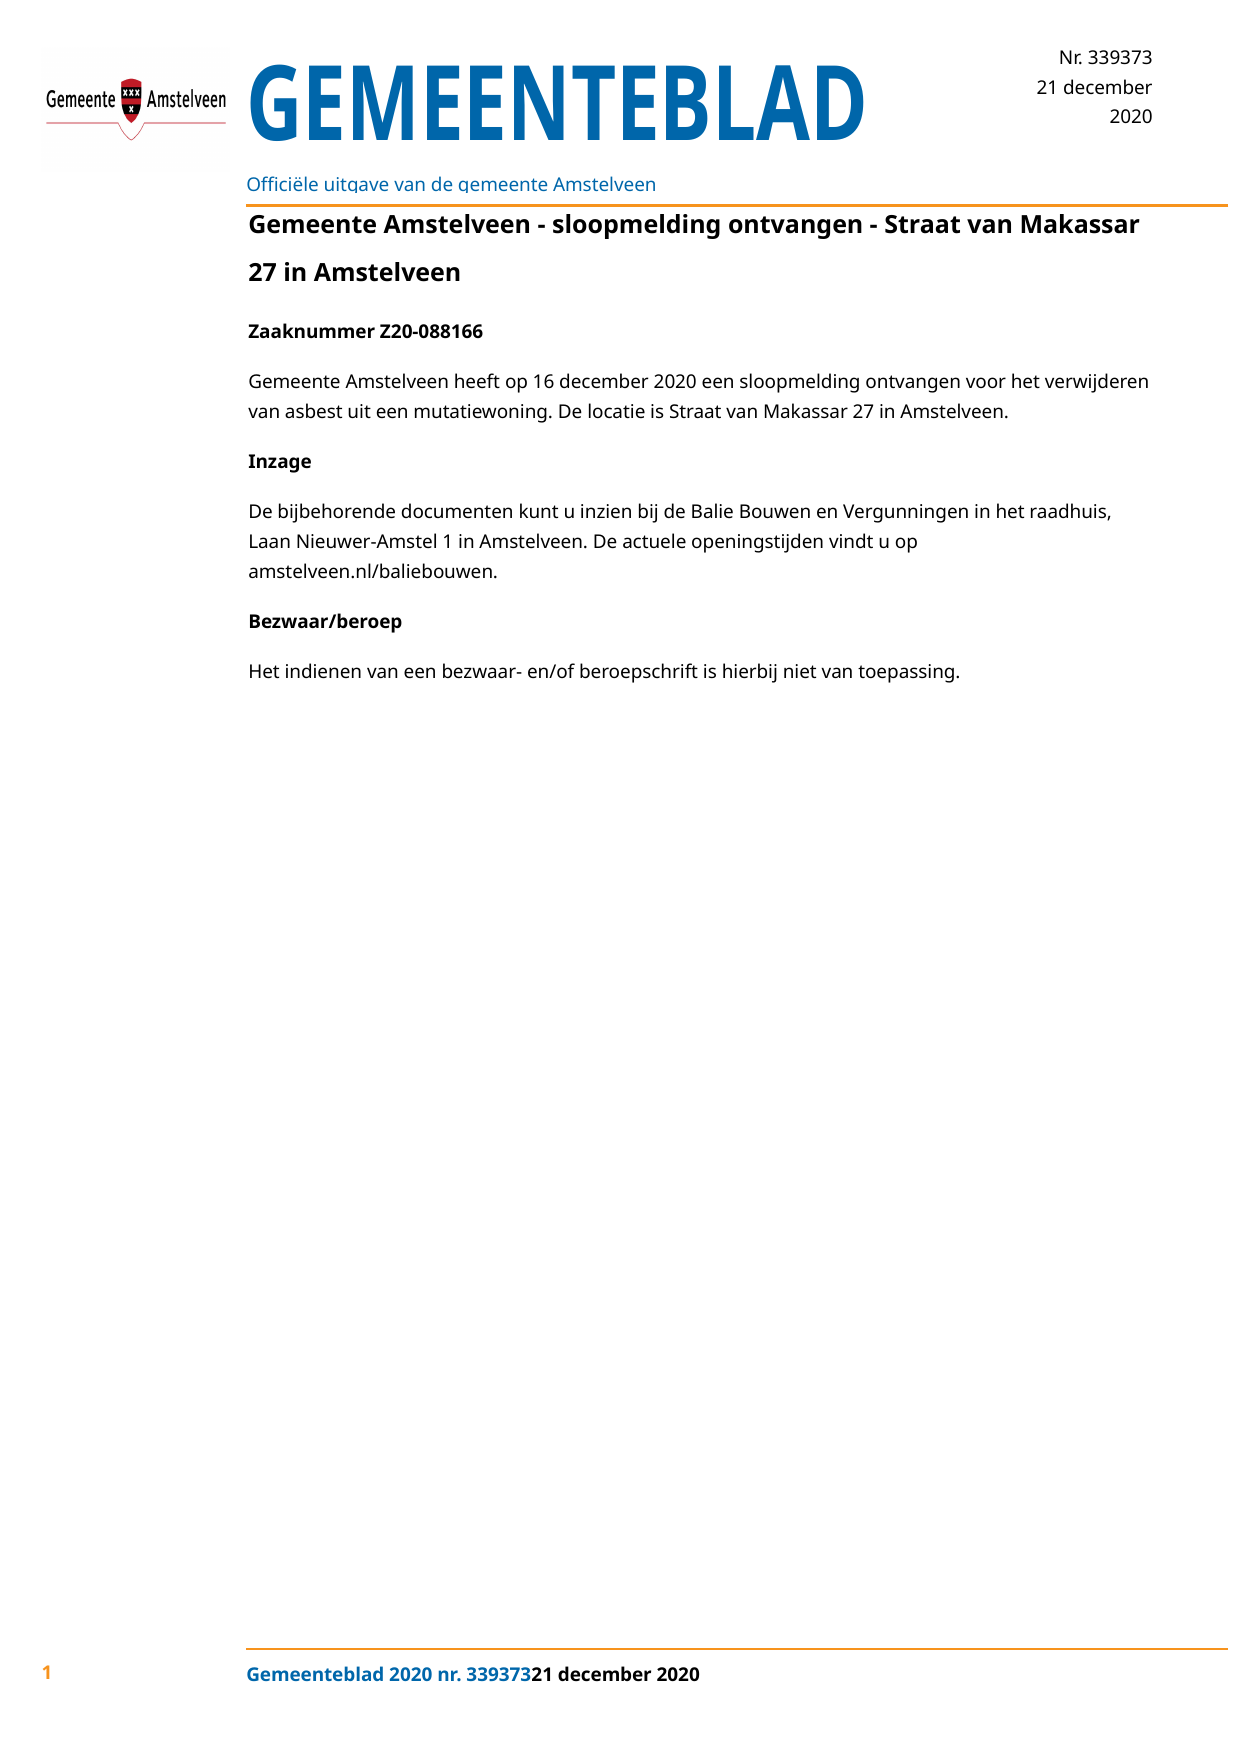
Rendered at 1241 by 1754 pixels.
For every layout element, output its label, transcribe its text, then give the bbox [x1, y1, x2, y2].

text Gemeente Amstelveen - sloopmelding ontvangen - Straat van Makassar 27 in Amstelveen [248, 207, 1152, 288]
text Inzage [248, 448, 1152, 474]
picture [41, 47, 231, 172]
text Het indienen van een bezwaar- en/of beroepschrift is hierbij niet van toepassing. [248, 659, 1152, 684]
text Bezwaar/beroep [248, 608, 1152, 634]
text De bijbehorende documenten kunt u inzien bij de Balie Bouwen en Vergunningen in het raadhuis, Laan Nieuwer-Amstel 1 in Amstelveen. De actuele openingstijden vindt u op amstelveen.nl/baliebouwen. [248, 499, 1152, 584]
text Gemeente Amstelveen heeft op 16 december 2020 een sloopmelding ontvangen voor het verwijderen van asbest uit een mutatiewoning. De locatie is Straat van Makassar 27 in Amstelveen. [248, 368, 1152, 424]
text Zaaknummer Z20-088166 [248, 318, 1152, 344]
